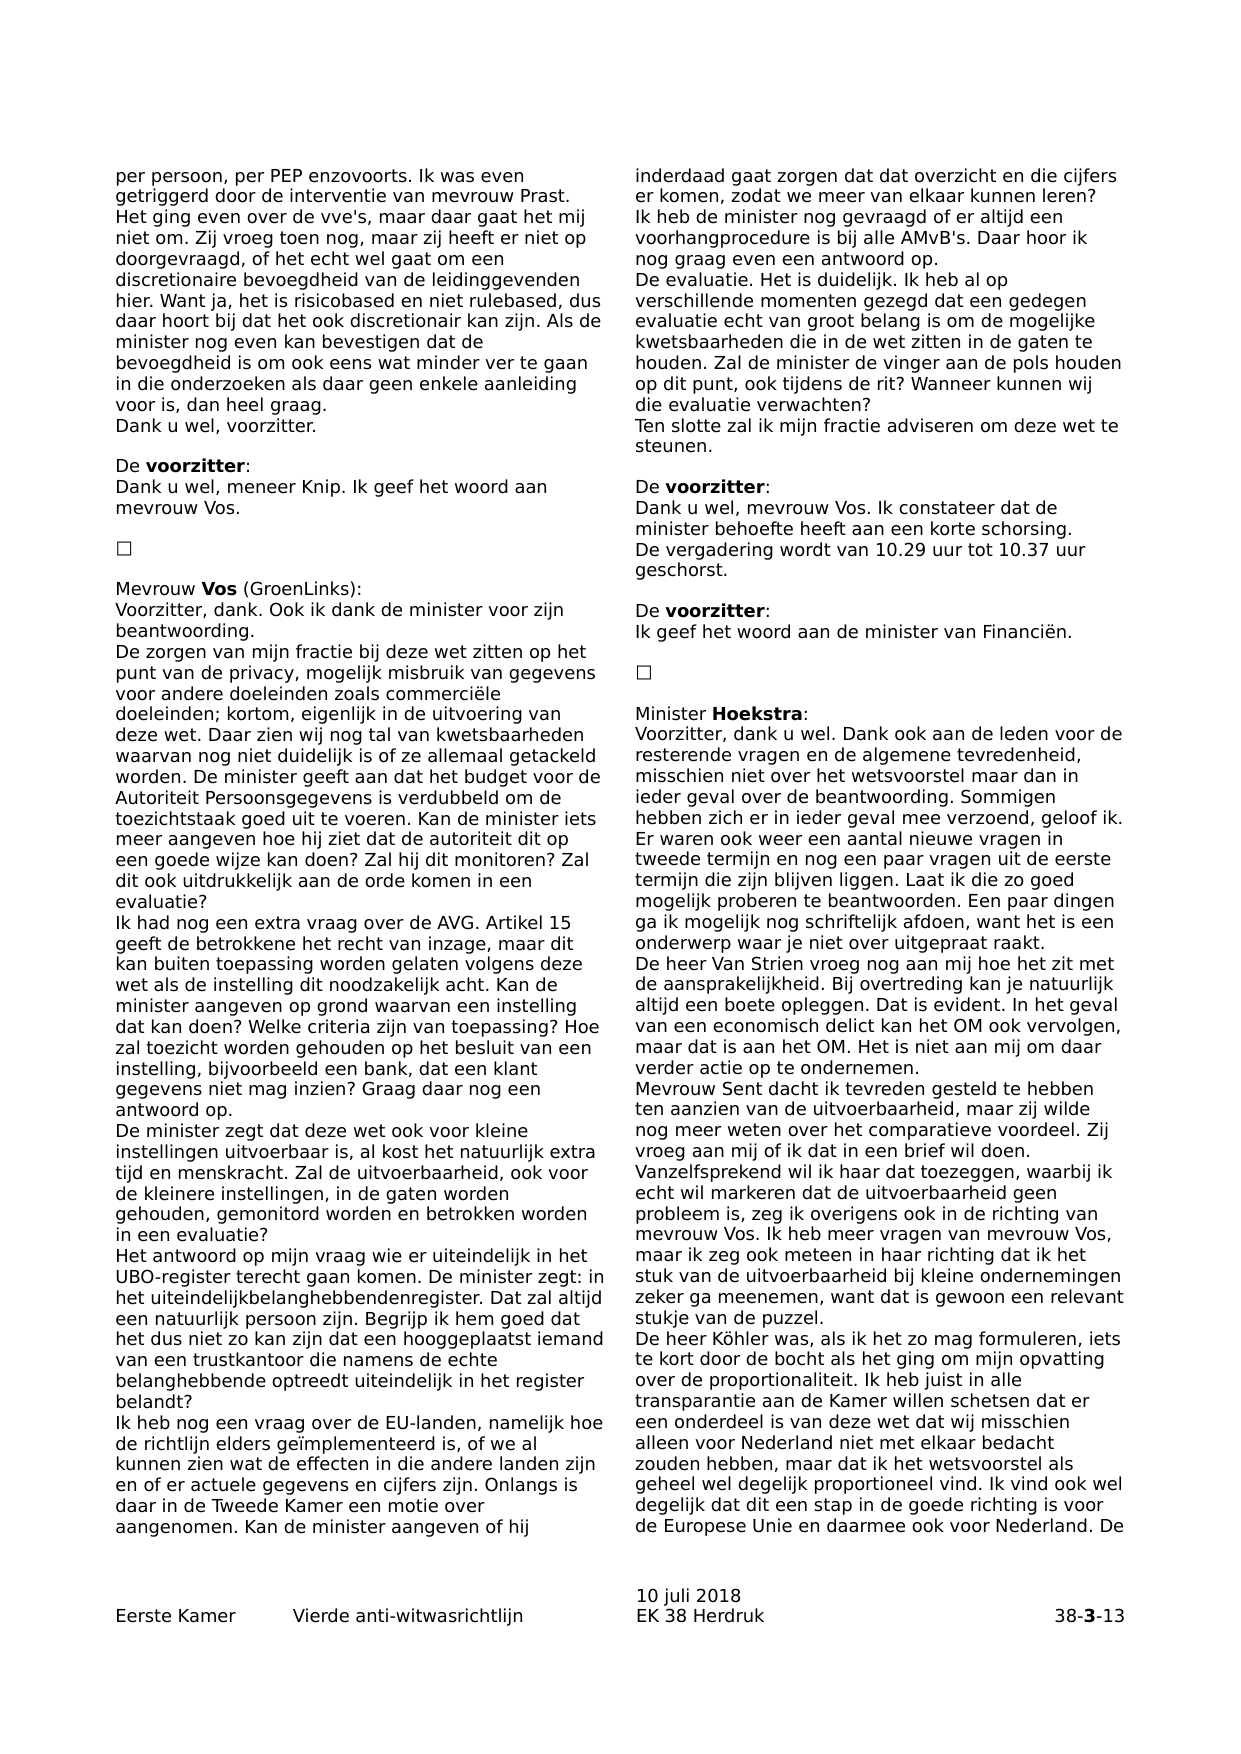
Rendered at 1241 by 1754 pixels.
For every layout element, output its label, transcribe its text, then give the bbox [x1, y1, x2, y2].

text Voorzitter, dank. Ook ik dank de minister voor zijn beantwoording. [115, 600, 605, 642]
text Mevrouw Sent dacht ik tevreden gesteld te hebben ten aanzien van de uitvoerbaarheid, maar zij wilde nog meer weten over het comparatieve voordeel. Zij vroeg aan mij of ik dat in een brief wil doen. Vanzelfsprekend wil ik haar dat toezeggen, waarbij ik echt wil markeren dat de uitvoerbaarheid geen probleem is, zeg ik overigens ook in de richting van mevrouw Vos. Ik heb meer vragen van mevrouw Vos, maar ik zeg ook meteen in haar richting dat ik het stuk van de uitvoerbaarheid bij kleine ondernemingen zeker ga meenemen, want dat is gewoon een relevant stukje van de puzzel. [635, 1078, 1125, 1328]
text ⬜ [115, 538, 605, 559]
text Voorzitter, dank u wel. Dank ook aan de leden voor de resterende vragen en de algemene tevredenheid, misschien niet over het wetsvoorstel maar dan in ieder geval over de beantwoording. Sommigen hebben zich er in ieder geval mee verzoend, geloof ik. Er waren ook weer een aantal nieuwe vragen in tweede termijn en nog een paar vragen uit de eerste termijn die zijn blijven liggen. Laat ik die zo goed mogelijk proberen te beantwoorden. Een paar dingen ga ik mogelijk nog schriftelijk afdoen, want het is een onderwerp waar je niet over uitgepraat raakt. [635, 724, 1125, 953]
text De voorzitter: [635, 477, 1125, 498]
text inderdaad gaat zorgen dat dat overzicht en die cijfers er komen, zodat we meer van elkaar kunnen leren? [635, 165, 1125, 207]
text De zorgen van mijn fractie bij deze wet zitten op het punt van de privacy, mogelijk misbruik van gegevens voor andere doeleinden zoals commerciële doeleinden; kortom, eigenlijk in de uitvoering van deze wet. Daar zien wij nog tal van kwetsbaarheden waarvan nog niet duidelijk is of ze allemaal getackeld worden. De minister geeft aan dat het budget voor de Autoriteit Persoonsgegevens is verdubbeld om de toezichtstaak goed uit te voeren. Kan de minister iets meer aangeven hoe hij ziet dat de autoriteit dit op een goede wijze kan doen? Zal hij dit monitoren? Zal dit ook uitdrukkelijk aan de orde komen in een evaluatie? [115, 642, 605, 912]
text Ik geef het woord aan de minister van Financiën. [635, 622, 1125, 643]
text De evaluatie. Het is duidelijk. Ik heb al op verschillende momenten gezegd dat een gedegen evaluatie echt van groot belang is om de mogelijke kwetsbaarheden die in de wet zitten in de gaten te houden. Zal de minister de vinger aan de pols houden op dit punt, ook tijdens de rit? Wanneer kunnen wij die evaluatie verwachten? [635, 269, 1125, 415]
text Dank u wel, meneer Knip. Ik geef het woord aan mevrouw Vos. [115, 477, 605, 518]
text Ik heb nog een vraag over de EU-landen, namelijk hoe de richtlijn elders geïmplementeerd is, of we al kunnen zien wat de effecten in die andere landen zijn en of er actuele gegevens en cijfers zijn. Onlangs is daar in de Tweede Kamer een motie over aangenomen. Kan de minister aangeven of hij [115, 1412, 605, 1537]
text Ik heb de minister nog gevraagd of er altijd een voorhangprocedure is bij alle AMvB's. Daar hoor ik nog graag even een antwoord op. [635, 207, 1125, 269]
text De voorzitter: [115, 456, 605, 477]
text Minister Hoekstra: [635, 703, 1125, 724]
text De heer Van Strien vroeg nog aan mij hoe het zit met de aansprakelijkheid. Bij overtreding kan je natuurlijk altijd een boete opleggen. Dat is evident. In het geval van een economisch delict kan het OM ook vervolgen, maar dat is aan het OM. Het is niet aan mij om daar verder actie op te ondernemen. [635, 953, 1125, 1078]
text Ik had nog een extra vraag over de AVG. Artikel 15 geeft de betrokkene het recht van inzage, maar dit kan buiten toepassing worden gelaten volgens deze wet als de instelling dit noodzakelijk acht. Kan de minister aangeven op grond waarvan een instelling dat kan doen? Welke criteria zijn van toepassing? Hoe zal toezicht worden gehouden op het besluit van een instelling, bijvoorbeeld een bank, dat een klant gegevens niet mag inzien? Graag daar nog een antwoord op. [115, 912, 605, 1121]
text Mevrouw Vos (GroenLinks): [115, 579, 605, 600]
text ⬜ [635, 663, 1125, 683]
text Het antwoord op mijn vraag wie er uiteindelijk in het UBO-register terecht gaan komen. De minister zegt: in het uiteindelijkbelanghebbendenregister. Dat zal altijd een natuurlijk persoon zijn. Begrijp ik hem goed dat het dus niet zo kan zijn dat een hooggeplaatst iemand van een trustkantoor die namens de echte belanghebbende optreedt uiteindelijk in het register belandt? [115, 1246, 605, 1412]
text Dank u wel, voorzitter. [115, 415, 605, 436]
text De heer Köhler was, als ik het zo mag formuleren, iets te kort door de bocht als het ging om mijn opvatting over de proportionaliteit. Ik heb juist in alle transparantie aan de Kamer willen schetsen dat er een onderdeel is van deze wet dat wij misschien alleen voor Nederland niet met elkaar bedacht zouden hebben, maar dat ik het wetsvoorstel als geheel wel degelijk proportioneel vind. Ik vind ook wel degelijk dat dit een stap in de goede richting is voor de Europese Unie en daarmee ook voor Nederland. De [635, 1328, 1125, 1537]
text De vergadering wordt van 10.29 uur tot 10.37 uur geschorst. [635, 539, 1125, 581]
text per persoon, per PEP enzovoorts. Ik was even getriggerd door de interventie van mevrouw Prast. Het ging even over de vve's, maar daar gaat het mij niet om. Zij vroeg toen nog, maar zij heeft er niet op doorgevraagd, of het echt wel gaat om een discretionaire bevoegdheid van de leidinggevenden hier. Want ja, het is risicobased en niet rulebased, dus daar hoort bij dat het ook discretionair kan zijn. Als de minister nog even kan bevestigen dat de bevoegdheid is om ook eens wat minder ver te gaan in die onderzoeken als daar geen enkele aanleiding voor is, dan heel graag. [115, 165, 605, 415]
text De voorzitter: [635, 601, 1125, 622]
text De minister zegt dat deze wet ook voor kleine instellingen uitvoerbaar is, al kost het natuurlijk extra tijd en menskracht. Zal de uitvoerbaarheid, ook voor de kleinere instellingen, in de gaten worden gehouden, gemonitord worden en betrokken worden in een evaluatie? [115, 1121, 605, 1246]
text Dank u wel, mevrouw Vos. Ik constateer dat de minister behoefte heeft aan een korte schorsing. [635, 498, 1125, 539]
text Ten slotte zal ik mijn fractie adviseren om deze wet te steunen. [635, 415, 1125, 457]
